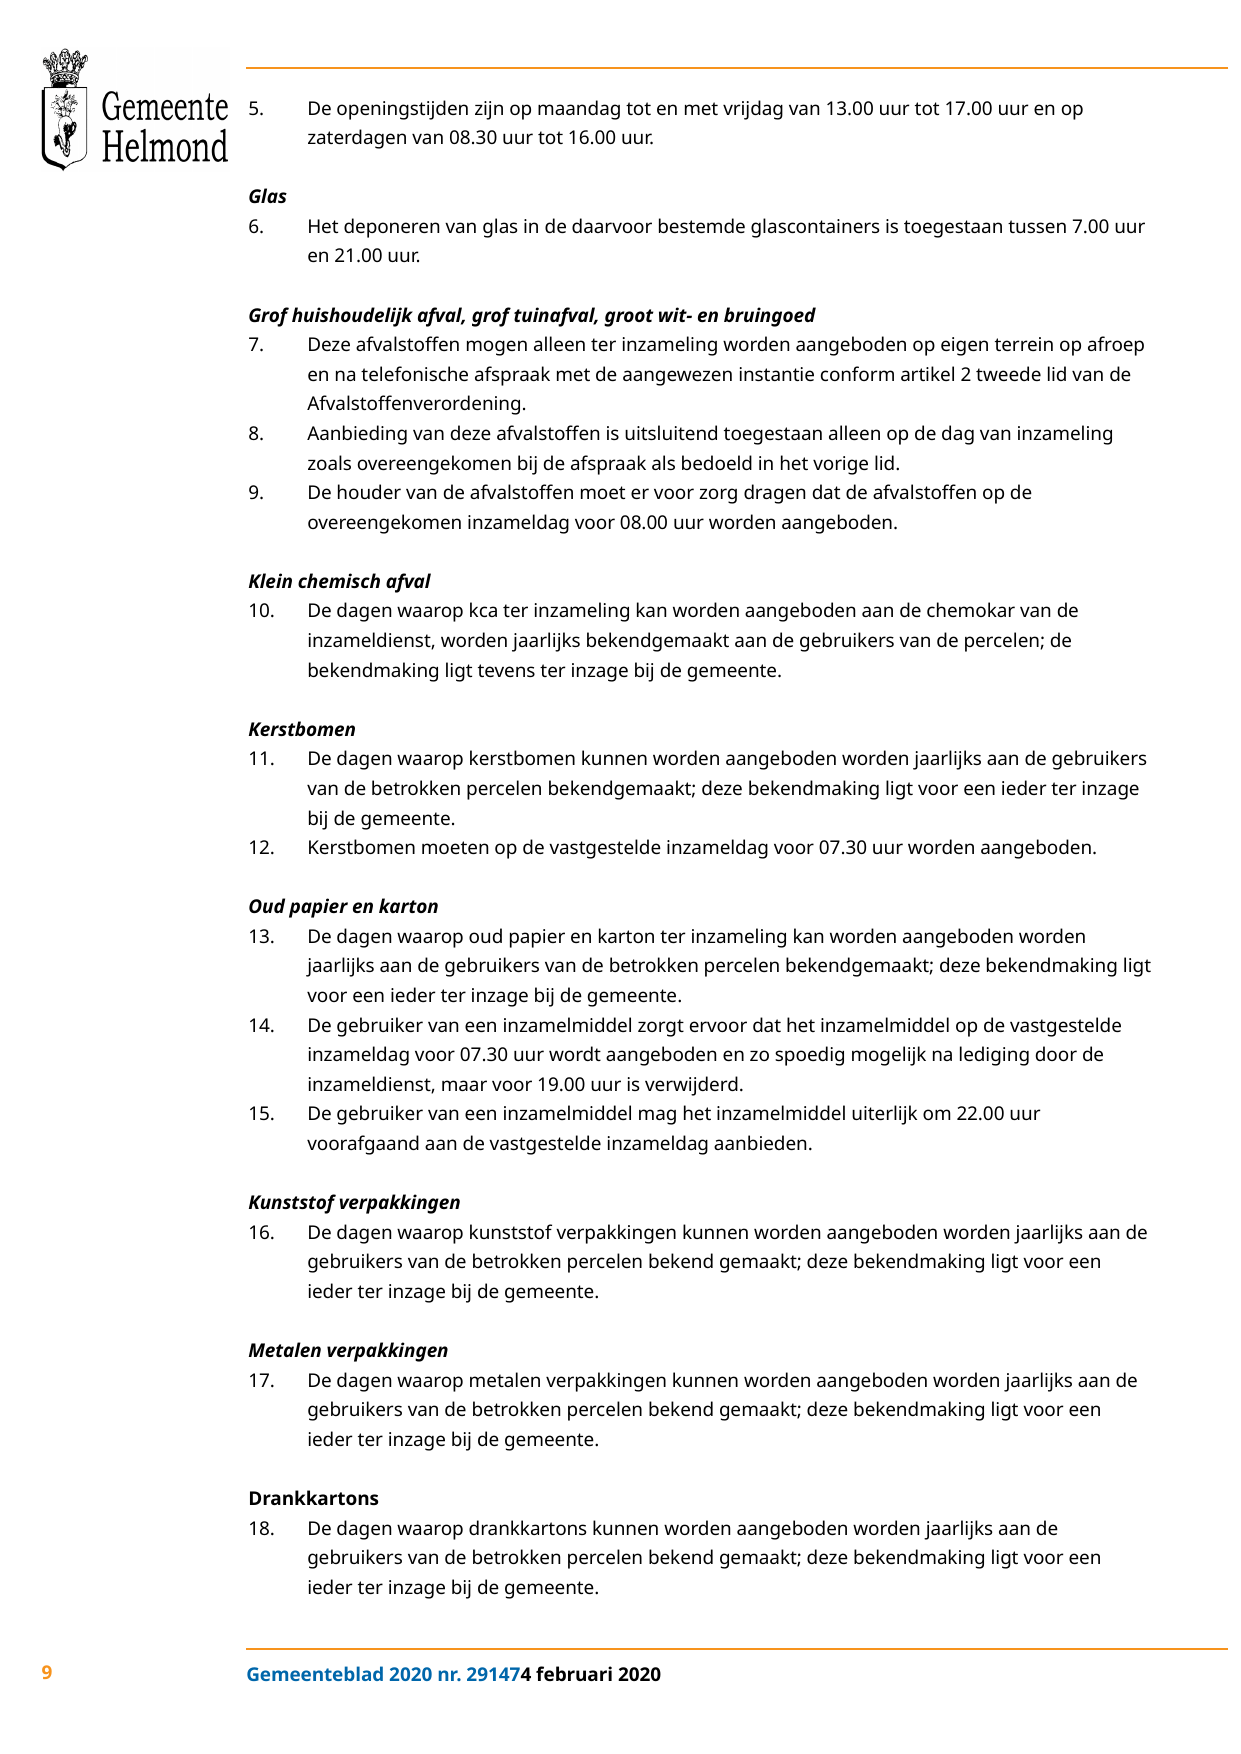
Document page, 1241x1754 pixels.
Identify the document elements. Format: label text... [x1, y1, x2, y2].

list Kerstbomen moeten op de vastgestelde inzameldag voor 07.30 uur worden aangeboden. [248, 834, 1152, 860]
list De houder van de afvalstoffen moet er voor zorg dragen dat de afvalstoffen op de overeengekomen inzameldag voor 08.00 uur worden aangeboden. [248, 479, 1152, 535]
list De gebruiker van een inzamelmiddel zorgt ervoor dat het inzamelmiddel op de vastgestelde inzameldag voor 07.30 uur wordt aangeboden en zo spoedig mogelijk na lediging door de inzameldienst, maar voor 19.00 uur is verwijderd. [248, 1012, 1152, 1097]
list De dagen waarop oud papier en karton ter inzameling kan worden aangeboden worden jaarlijks aan de gebruikers van de betrokken percelen bekendgemaakt; deze bekendmaking ligt voor een ieder ter inzage bij de gemeente. [248, 923, 1152, 1008]
text Metalen verpakkingen [248, 1337, 1152, 1363]
list Aanbieding van deze afvalstoffen is uitsluitend toegestaan alleen op de dag van inzameling zoals overeengekomen bij de afspraak als bedoeld in het vorige lid. [248, 420, 1152, 476]
list De dagen waarop metalen verpakkingen kunnen worden aangeboden worden jaarlijks aan de gebruikers van de betrokken percelen bekend gemaakt; deze bekendmaking ligt voor een ieder ter inzage bij de gemeente. [248, 1367, 1152, 1452]
list De openingstijden zijn op maandag tot en met vrijdag van 13.00 uur tot 17.00 uur en op zaterdagen van 08.30 uur tot 16.00 uur. [248, 95, 1152, 150]
text Drankkartons [248, 1485, 1152, 1511]
list De dagen waarop drankkartons kunnen worden aangeboden worden jaarlijks aan de gebruikers van de betrokken percelen bekend gemaakt; deze bekendmaking ligt voor een ieder ter inzage bij de gemeente. [248, 1515, 1152, 1600]
text Glas [248, 183, 1152, 209]
list De dagen waarop kca ter inzameling kan worden aangeboden aan de chemokar van de inzameldienst, worden jaarlijks bekendgemaakt aan de gebruikers van de percelen; de bekendmaking ligt tevens ter inzage bij de gemeente. [248, 598, 1152, 683]
picture [41, 47, 231, 172]
text Kunststof verpakkingen [248, 1189, 1152, 1215]
list De dagen waarop kerstbomen kunnen worden aangeboden worden jaarlijks aan de gebruikers van de betrokken percelen bekendgemaakt; deze bekendmaking ligt voor een ieder ter inzage bij de gemeente. [248, 746, 1152, 831]
list De dagen waarop kunststof verpakkingen kunnen worden aangeboden worden jaarlijks aan de gebruikers van de betrokken percelen bekend gemaakt; deze bekendmaking ligt voor een ieder ter inzage bij de gemeente. [248, 1219, 1152, 1304]
text Oud papier en karton [248, 893, 1152, 919]
text Kerstbomen [248, 716, 1152, 742]
list De gebruiker van een inzamelmiddel mag het inzamelmiddel uiterlijk om 22.00 uur voorafgaand aan de vastgestelde inzameldag aanbieden. [248, 1101, 1152, 1156]
text Klein chemisch afval [248, 568, 1152, 594]
list Het deponeren van glas in de daarvoor bestemde glascontainers is toegestaan tussen 7.00 uur en 21.00 uur. [248, 213, 1152, 268]
text Grof huishoudelijk afval, grof tuinafval, groot wit- en bruingoed [248, 302, 1152, 328]
list Deze afvalstoffen mogen alleen ter inzameling worden aangeboden op eigen terrein op afroep en na telefonische afspraak met de aangewezen instantie conform artikel 2 tweede lid van de Afvalstoffenverordening. [248, 331, 1152, 416]
